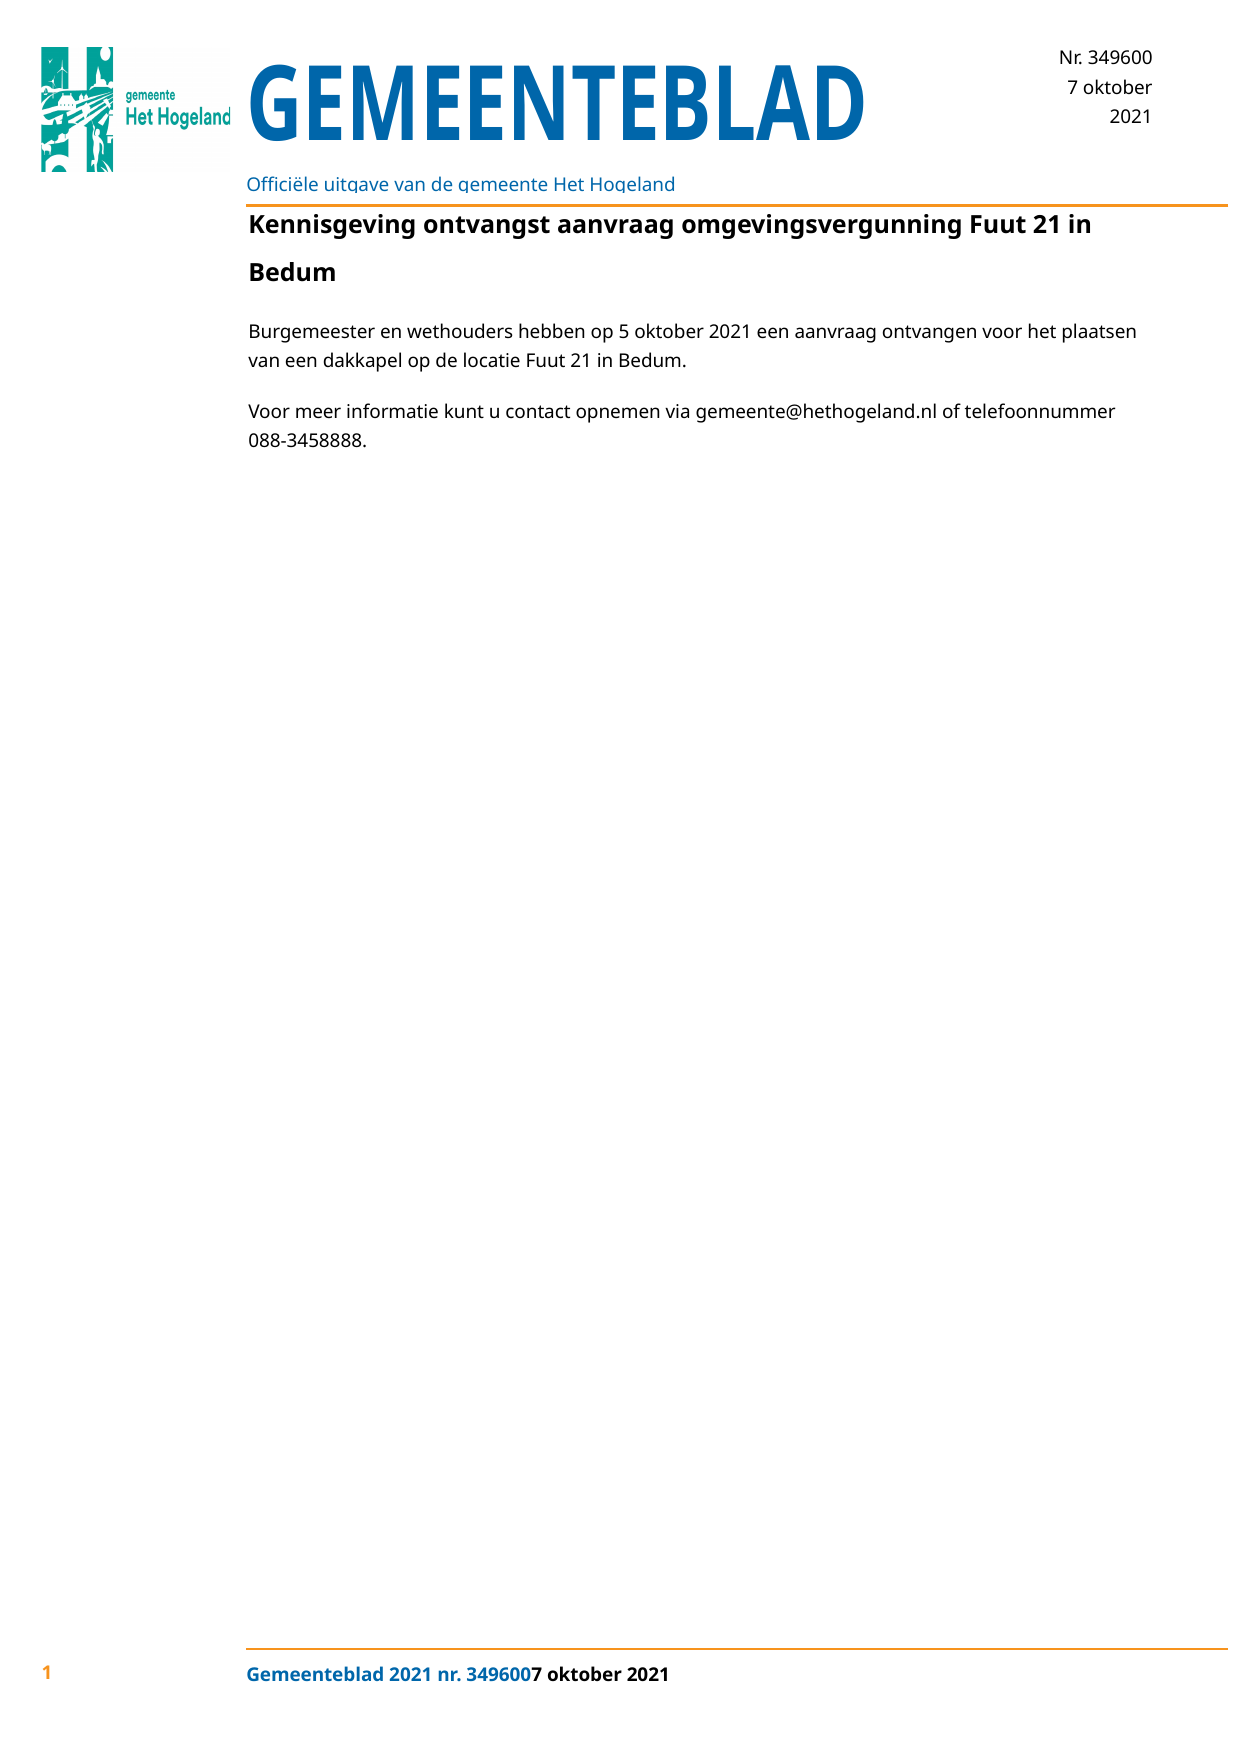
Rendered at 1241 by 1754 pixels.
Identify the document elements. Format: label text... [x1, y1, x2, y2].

picture [41, 47, 231, 172]
text Burgemeester en wethouders hebben op 5 oktober 2021 een aanvraag ontvangen voor het plaatsen van een dakkapel op de locatie Fuut 21 in Bedum. [248, 318, 1152, 373]
text Kennisgeving ontvangst aanvraag omgevingsvergunning Fuut 21 in Bedum [248, 207, 1152, 288]
text Voor meer informatie kunt u contact opnemen via gemeente@hethogeland.nl of telefoonnummer 088-3458888. [248, 398, 1152, 453]
